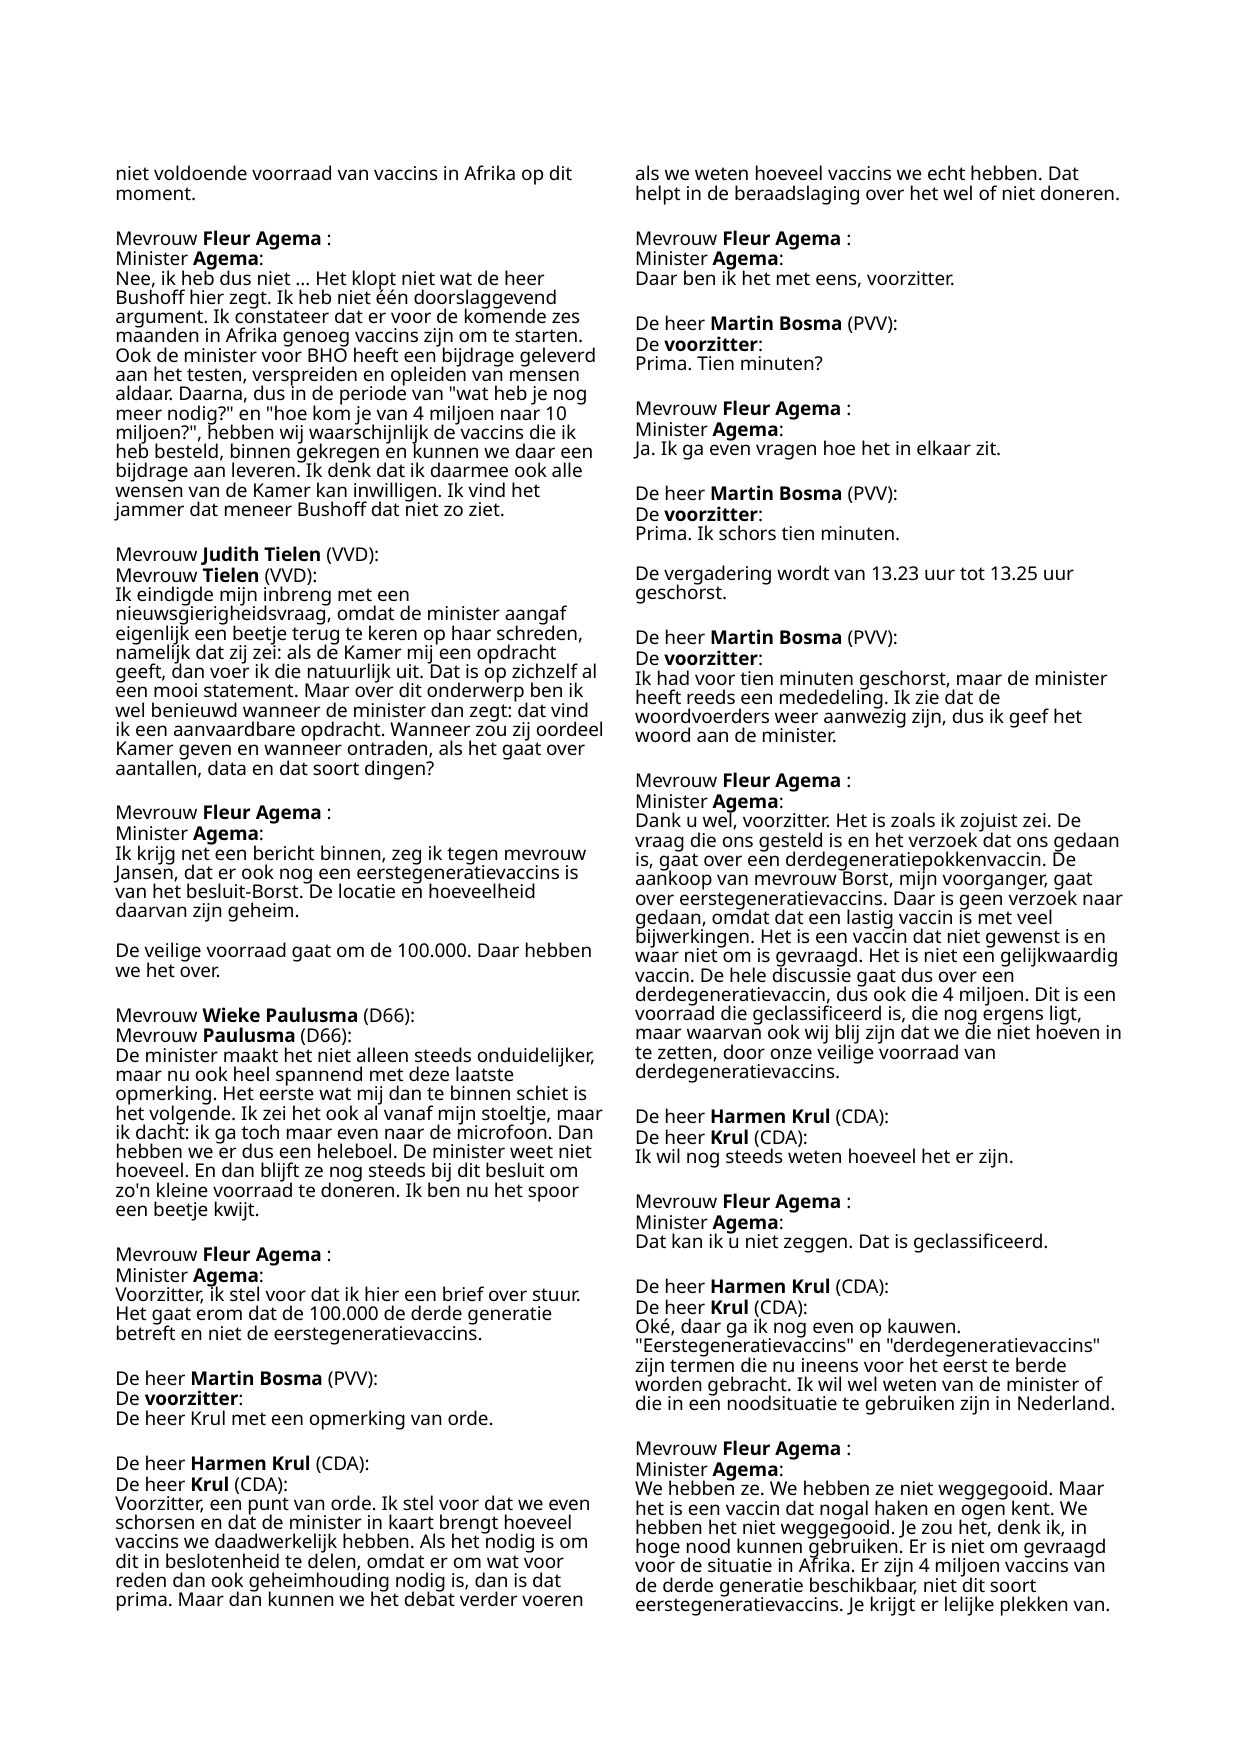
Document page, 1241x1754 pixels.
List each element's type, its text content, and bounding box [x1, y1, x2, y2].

text De voorzitter: [635, 506, 1125, 525]
text De heer Harmen Krul (CDA): [635, 1103, 1125, 1129]
text Mevrouw Fleur Agema : [635, 395, 1125, 421]
text Mevrouw Fleur Agema : [115, 225, 605, 250]
text Ik krijg net een bericht binnen, zeg ik tegen mevrouw Jansen, dat er ook nog een eerstegeneratievaccins is van het besluit-Borst. De locatie en hoeveelheid daarvan zijn geheim. [115, 844, 605, 922]
text De voorzitter: [635, 336, 1125, 355]
text Mevrouw Fleur Agema : [115, 1241, 605, 1267]
text Mevrouw Wieke Paulusma (D66): [115, 1002, 605, 1027]
text De heer Martin Bosma (PVV): [635, 624, 1125, 650]
text Mevrouw Fleur Agema : [635, 225, 1125, 250]
text Minister Agema: [635, 421, 1125, 440]
text Ik eindigde mijn inbreng met een nieuwsgierigheidsvraag, omdat de minister aangaf eigenlijk een beetje terug te keren op haar schreden, namelijk dat zij zei: als de Kamer mij een opdracht geeft, dan voer ik die natuurlijk uit. Dat is op zichzelf al een mooi statement. Maar over dit onderwerp ben ik wel benieuwd wanneer de minister dan zegt: dat vind ik een aanvaardbare opdracht. Wanneer zou zij oordeel Kamer geven en wanneer ontraden, als het gaat over aantallen, data en dat soort dingen? [115, 586, 605, 779]
text Mevrouw Tielen (VVD): [115, 567, 605, 586]
text Ja. Ik ga even vragen hoe het in elkaar zit. [635, 440, 1125, 459]
text Mevrouw Fleur Agema : [635, 1435, 1125, 1461]
text De heer Harmen Krul (CDA): [635, 1273, 1125, 1299]
text We hebben ze. We hebben ze niet weggegooid. Maar het is een vaccin dat nogal haken en ogen kent. We hebben het niet weggegooid. Je zou het, denk ik, in hoge nood kunnen gebruiken. Er is niet om gevraagd voor de situatie in Afrika. Er zijn 4 miljoen vaccins van de derde generatie beschikbaar, niet dit soort eerstegeneratievaccins. Je krijgt er lelijke plekken van. [635, 1480, 1125, 1615]
text Dank u wel, voorzitter. Het is zoals ik zojuist zei. De vraag die ons gesteld is en het verzoek dat ons gedaan is, gaat over een derdegeneratiepokkenvaccin. De aankoop van mevrouw Borst, mijn voorganger, gaat over eerstegeneratievaccins. Daar is geen verzoek naar gedaan, omdat dat een lastig vaccin is met veel bijwerkingen. Het is een vaccin dat niet gewenst is en waar niet om is gevraagd. Het is niet een gelijkwaardig vaccin. De hele discussie gaat dus over een derdegeneratievaccin, dus ook die 4 miljoen. Dit is een voorraad die geclassificeerd is, die nog ergens ligt, maar waarvan ook wij blij zijn dat we die niet hoeven in te zetten, door onze veilige voorraad van derdegeneratievaccins. [635, 812, 1125, 1082]
text Minister Agema: [635, 1461, 1125, 1480]
text De heer Krul (CDA): [115, 1476, 605, 1495]
text Ik had voor tien minuten geschorst, maar de minister heeft reeds een mededeling. Ik zie dat de woordvoerders weer aanwezig zijn, dus ik geef het woord aan de minister. [635, 669, 1125, 747]
text Voorzitter, ik stel voor dat ik hier een brief over stuur. Het gaat erom dat de 100.000 de derde generatie betreft en niet de eerstegeneratievaccins. [115, 1286, 605, 1344]
text Voorzitter, een punt van orde. Ik stel voor dat we even schorsen en dat de minister in kaart brengt hoeveel vaccins we daadwerkelijk hebben. Als het nodig is om dit in beslotenheid te delen, omdat er om wat voor reden dan ook geheimhouding nodig is, dan is dat prima. Maar dan kunnen we het debat verder voeren [115, 1495, 605, 1610]
text De vergadering wordt van 13.23 uur tot 13.25 uur geschorst. [635, 565, 1125, 604]
text De heer Martin Bosma (PVV): [635, 480, 1125, 506]
text De heer Harmen Krul (CDA): [115, 1450, 605, 1476]
text De heer Martin Bosma (PVV): [635, 310, 1125, 336]
text Mevrouw Paulusma (D66): [115, 1027, 605, 1047]
text Oké, daar ga ik nog even op kauwen. "Eerstegeneratievaccins" en "derdegeneratievaccins" zijn termen die nu ineens voor het eerst te berde worden gebracht. Ik wil wel weten van de minister of die in een noodsituatie te gebruiken zijn in Nederland. [635, 1318, 1125, 1414]
text Minister Agema: [635, 793, 1125, 812]
text De voorzitter: [635, 650, 1125, 669]
text niet voldoende voorraad van vaccins in Afrika op dit moment. [115, 165, 605, 204]
text als we weten hoeveel vaccins we echt hebben. Dat helpt in de beraadslaging over het wel of niet doneren. [635, 165, 1125, 204]
text Minister Agema: [635, 250, 1125, 270]
text De heer Krul (CDA): [635, 1129, 1125, 1148]
text De veilige voorraad gaat om de 100.000. Daar hebben we het over. [115, 942, 605, 981]
text De voorzitter: [115, 1390, 605, 1410]
text De minister maakt het niet alleen steeds onduidelijker, maar nu ook heel spannend met deze laatste opmerking. Het eerste wat mij dan te binnen schiet is het volgende. Ik zei het ook al vanaf mijn stoeltje, maar ik dacht: ik ga toch maar even naar de microfoon. Dan hebben we er dus een heleboel. De minister weet niet hoeveel. En dan blijft ze nog steeds bij dit besluit om zo'n kleine voorraad te doneren. Ik ben nu het spoor een beetje kwijt. [115, 1047, 605, 1220]
text Minister Agema: [115, 825, 605, 844]
text Minister Agema: [635, 1214, 1125, 1233]
text Prima. Tien minuten? [635, 355, 1125, 374]
text Mevrouw Fleur Agema : [115, 799, 605, 825]
text Minister Agema: [115, 1267, 605, 1286]
text De heer Krul met een opmerking van orde. [115, 1410, 605, 1429]
text Prima. Ik schors tien minuten. [635, 525, 1125, 544]
text Mevrouw Fleur Agema : [635, 1188, 1125, 1214]
text Mevrouw Judith Tielen (VVD): [115, 541, 605, 567]
text Dat kan ik u niet zeggen. Dat is geclassificeerd. [635, 1233, 1125, 1252]
text Minister Agema: [115, 250, 605, 270]
text Mevrouw Fleur Agema : [635, 767, 1125, 793]
text Ik wil nog steeds weten hoeveel het er zijn. [635, 1148, 1125, 1167]
text De heer Krul (CDA): [635, 1299, 1125, 1318]
text De heer Martin Bosma (PVV): [115, 1365, 605, 1390]
text Nee, ik heb dus niet … Het klopt niet wat de heer Bushoff hier zegt. Ik heb niet één doorslaggevend argument. Ik constateer dat er voor de komende zes maanden in Afrika genoeg vaccins zijn om te starten. Ook de minister voor BHO heeft een bijdrage geleverd aan het testen, verspreiden en opleiden van mensen aldaar. Daarna, dus in de periode van "wat heb je nog meer nodig?" en "hoe kom je van 4 miljoen naar 10 miljoen?", hebben wij waarschijnlijk de vaccins die ik heb besteld, binnen gekregen en kunnen we daar een bijdrage aan leveren. Ik denk dat ik daarmee ook alle wensen van de Kamer kan inwilligen. Ik vind het jammer dat meneer Bushoff dat niet zo ziet. [115, 270, 605, 520]
text Daar ben ik het met eens, voorzitter. [635, 270, 1125, 289]
